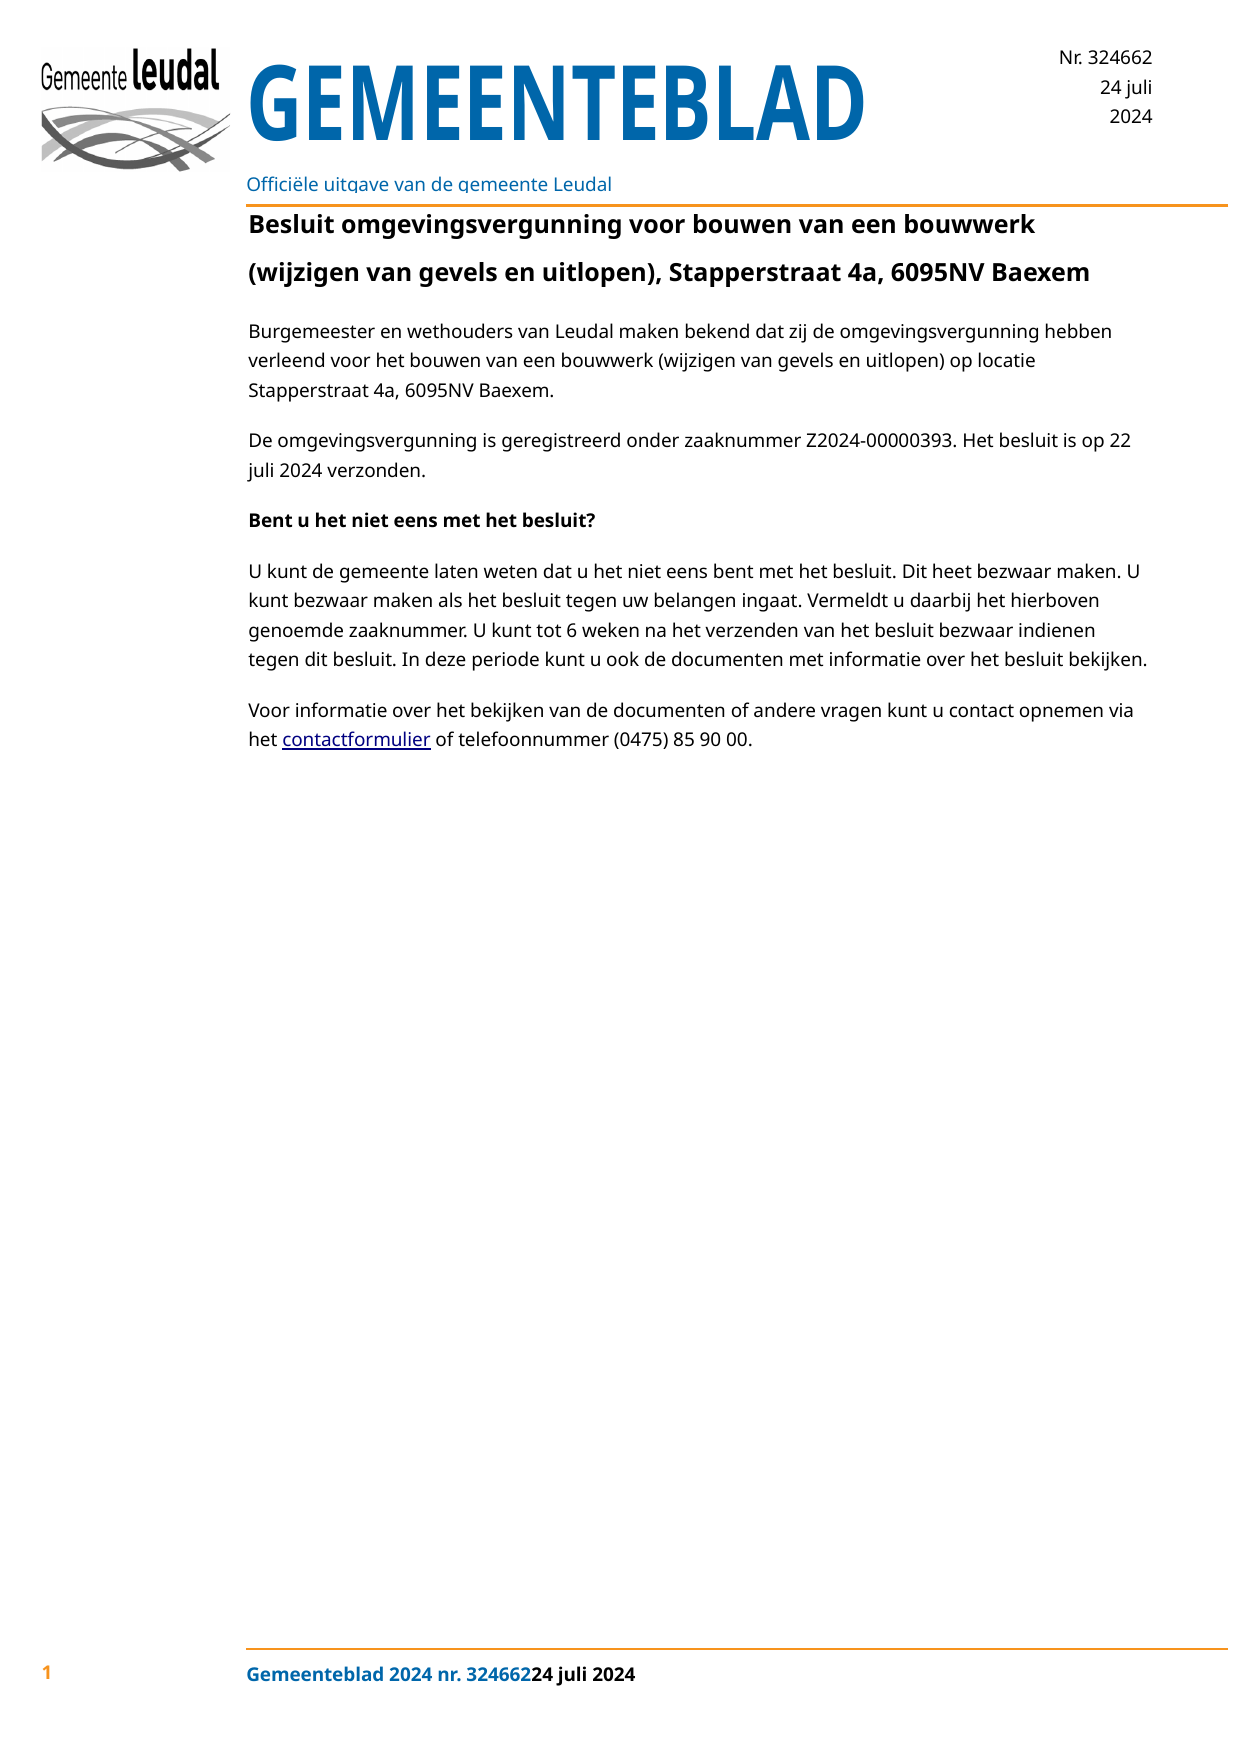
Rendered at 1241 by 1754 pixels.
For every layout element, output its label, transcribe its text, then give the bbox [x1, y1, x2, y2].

text Bent u het niet eens met het besluit? [248, 507, 1152, 533]
text Voor informatie over het bekijken van de documenten of andere vragen kunt u contact opnemen via het contactformulier of telefoonnummer (0475) 85 90 00. [248, 697, 1152, 752]
text Burgemeester en wethouders van Leudal maken bekend dat zij de omgevingsvergunning hebben verleend voor het bouwen van een bouwwerk (wijzigen van gevels en uitlopen) op locatie Stapperstraat 4a, 6095NV Baexem. [248, 318, 1152, 403]
text De omgevingsvergunning is geregistreerd onder zaaknummer Z2024-00000393. Het besluit is op 22 juli 2024 verzonden. [248, 427, 1152, 483]
text Besluit omgevingsvergunning voor bouwen van een bouwwerk (wijzigen van gevels en uitlopen), Stapperstraat 4a, 6095NV Baexem [248, 207, 1152, 288]
text U kunt de gemeente laten weten dat u het niet eens bent met het besluit. Dit heet bezwaar maken. U kunt bezwaar maken als het besluit tegen uw belangen ingaat. Vermeldt u daarbij het hierboven genoemde zaaknummer. U kunt tot 6 weken na het verzenden van het besluit bezwaar indienen tegen dit besluit. In deze periode kunt u ook de documenten met informatie over het besluit bekijken. [248, 558, 1152, 672]
picture [41, 47, 231, 172]
